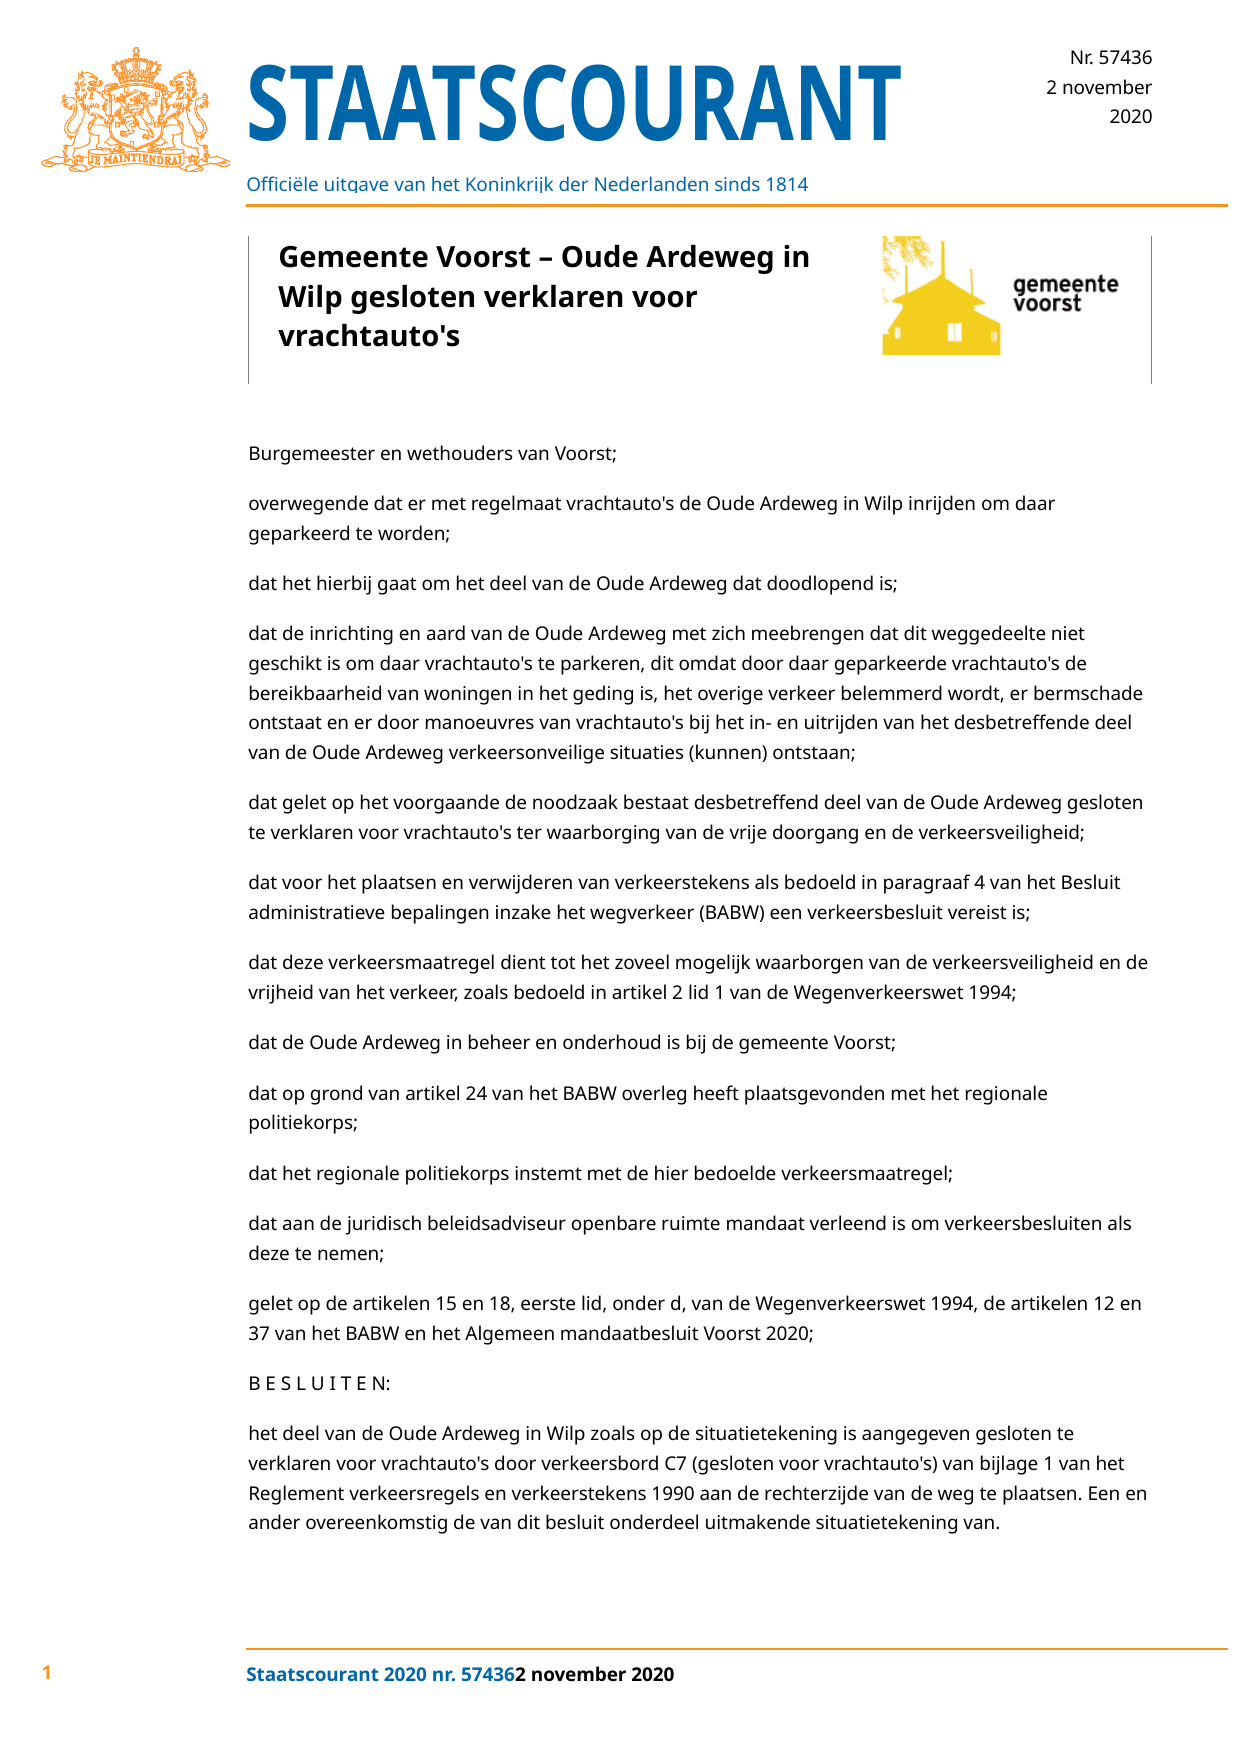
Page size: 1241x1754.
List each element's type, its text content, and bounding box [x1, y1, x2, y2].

text dat het regionale politiekorps instemt met de hier bedoelde verkeersmaatregel; [248, 1160, 1152, 1185]
text het deel van de Oude Ardeweg in Wilp zoals op de situatietekening is aangegeven gesloten te verklaren voor vrachtauto's door verkeersbord C7 (gesloten voor vrachtauto's) van bijlage 1 van het Reglement verkeersregels en verkeerstekens 1990 aan de rechterzijde van de weg te plaatsen. Een en ander overeenkomstig de van dit besluit onderdeel uitmakende situatietekening van. [248, 1421, 1152, 1535]
text dat de Oude Ardeweg in beheer en onderhoud is bij de gemeente Voorst; [248, 1029, 1152, 1055]
text Burgemeester en wethouders van Voorst; [248, 440, 1152, 465]
text dat het hierbij gaat om het deel van de Oude Ardeweg dat doodlopend is; [248, 570, 1152, 596]
text dat gelet op het voorgaande de noodzaak bestaat desbetreffend deel van de Oude Ardeweg gesloten te verklaren voor vrachtauto's ter waarborging van de vrije doorgang en de verkeersveiligheid; [248, 789, 1152, 844]
table_header [850, 236, 1151, 384]
text dat deze verkeersmaatregel dient tot het zoveel mogelijk waarborgen van de verkeersveiligheid en de vrijheid van het verkeer, zoals bedoeld in artikel 2 lid 1 van de Wegenverkeerswet 1994; [248, 949, 1152, 1004]
text dat aan de juridisch beleidsadviseur openbare ruimte mandaat verleend is om verkeersbesluiten als deze te nemen; [248, 1210, 1152, 1265]
text gelet op de artikelen 15 en 18, eerste lid, onder d, van de Wegenverkeerswet 1994, de artikelen 12 en 37 van het BABW en het Algemeen mandaatbesluit Voorst 2020; [248, 1290, 1152, 1345]
text overwegende dat er met regelmaat vrachtauto's de Oude Ardeweg in Wilp inrijden om daar geparkeerd te worden; [248, 490, 1152, 545]
picture [41, 47, 231, 172]
picture [882, 236, 1119, 355]
table_header Gemeente Voorst – Oude Ardeweg in Wilp gesloten verklaren voor vrachtauto's [249, 236, 850, 384]
text dat de inrichting en aard van de Oude Ardeweg met zich meebrengen dat dit weggedeelte niet geschikt is om daar vrachtauto's te parkeren, dit omdat door daar geparkeerde vrachtauto's de bereikbaarheid van woningen in het geding is, het overige verkeer belemmerd wordt, er bermschade ontstaat en er door manoeuvres van vrachtauto's bij het in- en uitrijden van het desbetreffende deel van de Oude Ardeweg verkeersonveilige situaties (kunnen) ontstaan; [248, 621, 1152, 764]
text dat op grond van artikel 24 van het BABW overleg heeft plaatsgevonden met het regionale politiekorps; [248, 1080, 1152, 1135]
text dat voor het plaatsen en verwijderen van verkeerstekens als bedoeld in paragraaf 4 van het Besluit administratieve bepalingen inzake het wegverkeer (BABW) een verkeersbesluit vereist is; [248, 869, 1152, 924]
text B E S L U I T E N: [248, 1370, 1152, 1396]
